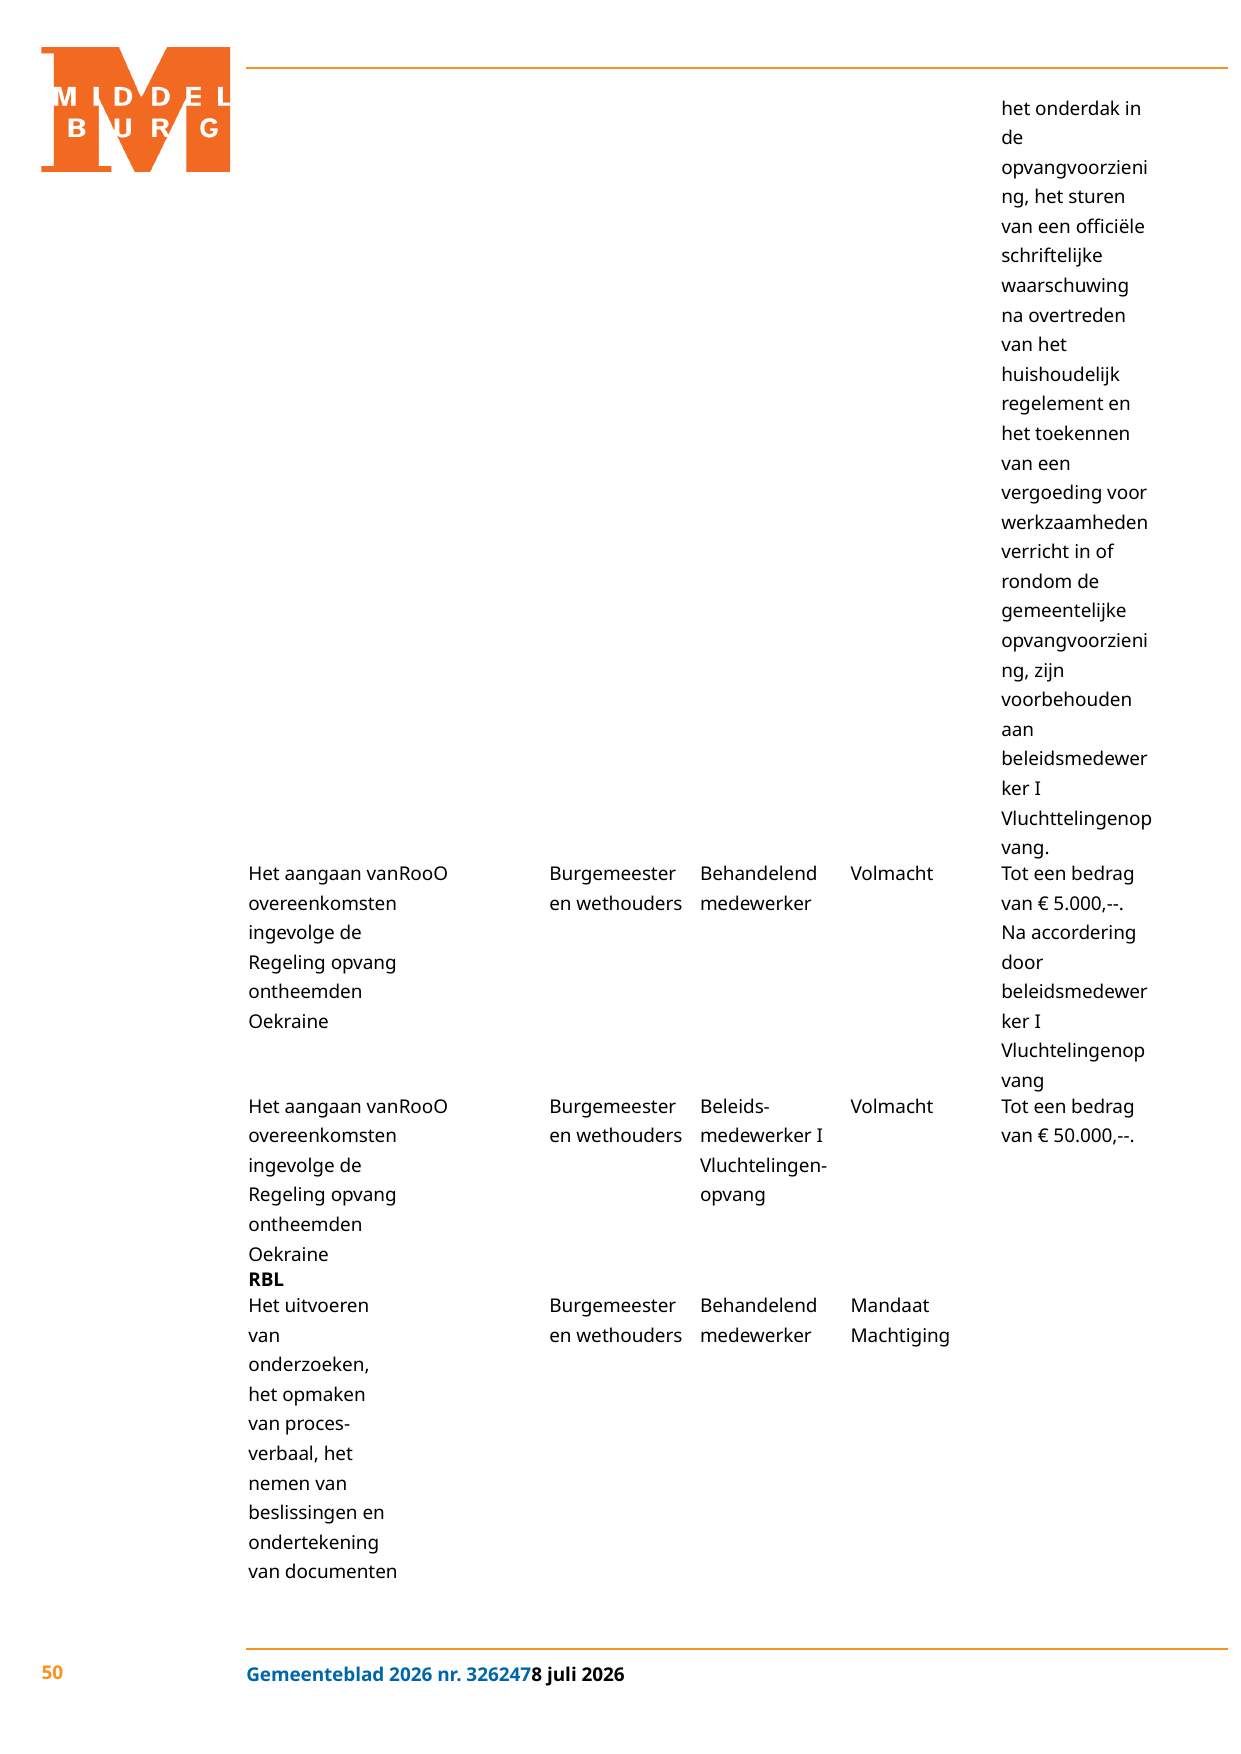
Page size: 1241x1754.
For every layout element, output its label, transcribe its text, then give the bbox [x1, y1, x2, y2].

table_cell Behandelend medewerker [700, 1292, 850, 1584]
table_cell Volmacht [850, 860, 1001, 1093]
table_cell Het aangaan van overeenkomsten ingevolge de Regeling opvang ontheemden Oekraine [248, 860, 398, 1093]
table_cell [700, 95, 850, 860]
table_cell Burgemeester en wethouders [549, 860, 700, 1093]
table_cell RooO [399, 1093, 549, 1267]
table_cell Het aangaan van overeenkomsten ingevolge de Regeling opvang ontheemden Oekraine [248, 1093, 398, 1267]
table_cell het onderdak in de opvangvoorziening, het sturen van een officiële schriftelijke waarschuwing na overtreden van het huishoudelijk regelement en het toekennen van een vergoeding voor werkzaamheden verricht in of rondom de gemeentelijke opvangvoorziening, zijn voorbehouden aan beleidsmedewerker I Vluchttelingenopvang. [1001, 95, 1152, 860]
table_cell RooO [399, 860, 549, 1093]
table_cell Tot een bedrag van € 5.000,--. Na accordering door beleidsmedewerker I Vluchtelingenopvang [1001, 860, 1152, 1093]
table_cell [549, 95, 700, 860]
table_cell [399, 1292, 549, 1584]
table_cell Volmacht [850, 1093, 1001, 1267]
table_cell Burgemeester en wethouders [549, 1292, 700, 1584]
table_cell RBL [248, 1267, 1152, 1292]
table_cell [399, 95, 549, 860]
table_cell Tot een bedrag van € 50.000,--. [1001, 1093, 1152, 1267]
table_cell Burgemeester en wethouders [549, 1093, 700, 1267]
table_cell Behandelend medewerker [700, 860, 850, 1093]
picture [41, 47, 231, 172]
table_cell [1001, 1292, 1152, 1584]
table_cell [850, 95, 1001, 860]
table_cell Beleids- medewerker I Vluchtelingen-opvang [700, 1093, 850, 1267]
table_cell [248, 95, 398, 860]
table_cell Mandaat Machtiging [850, 1292, 1001, 1584]
table_cell Het uitvoeren van onderzoeken, het opmaken van proces-verbaal, het nemen van beslissingen en ondertekening van documenten [248, 1292, 398, 1584]
